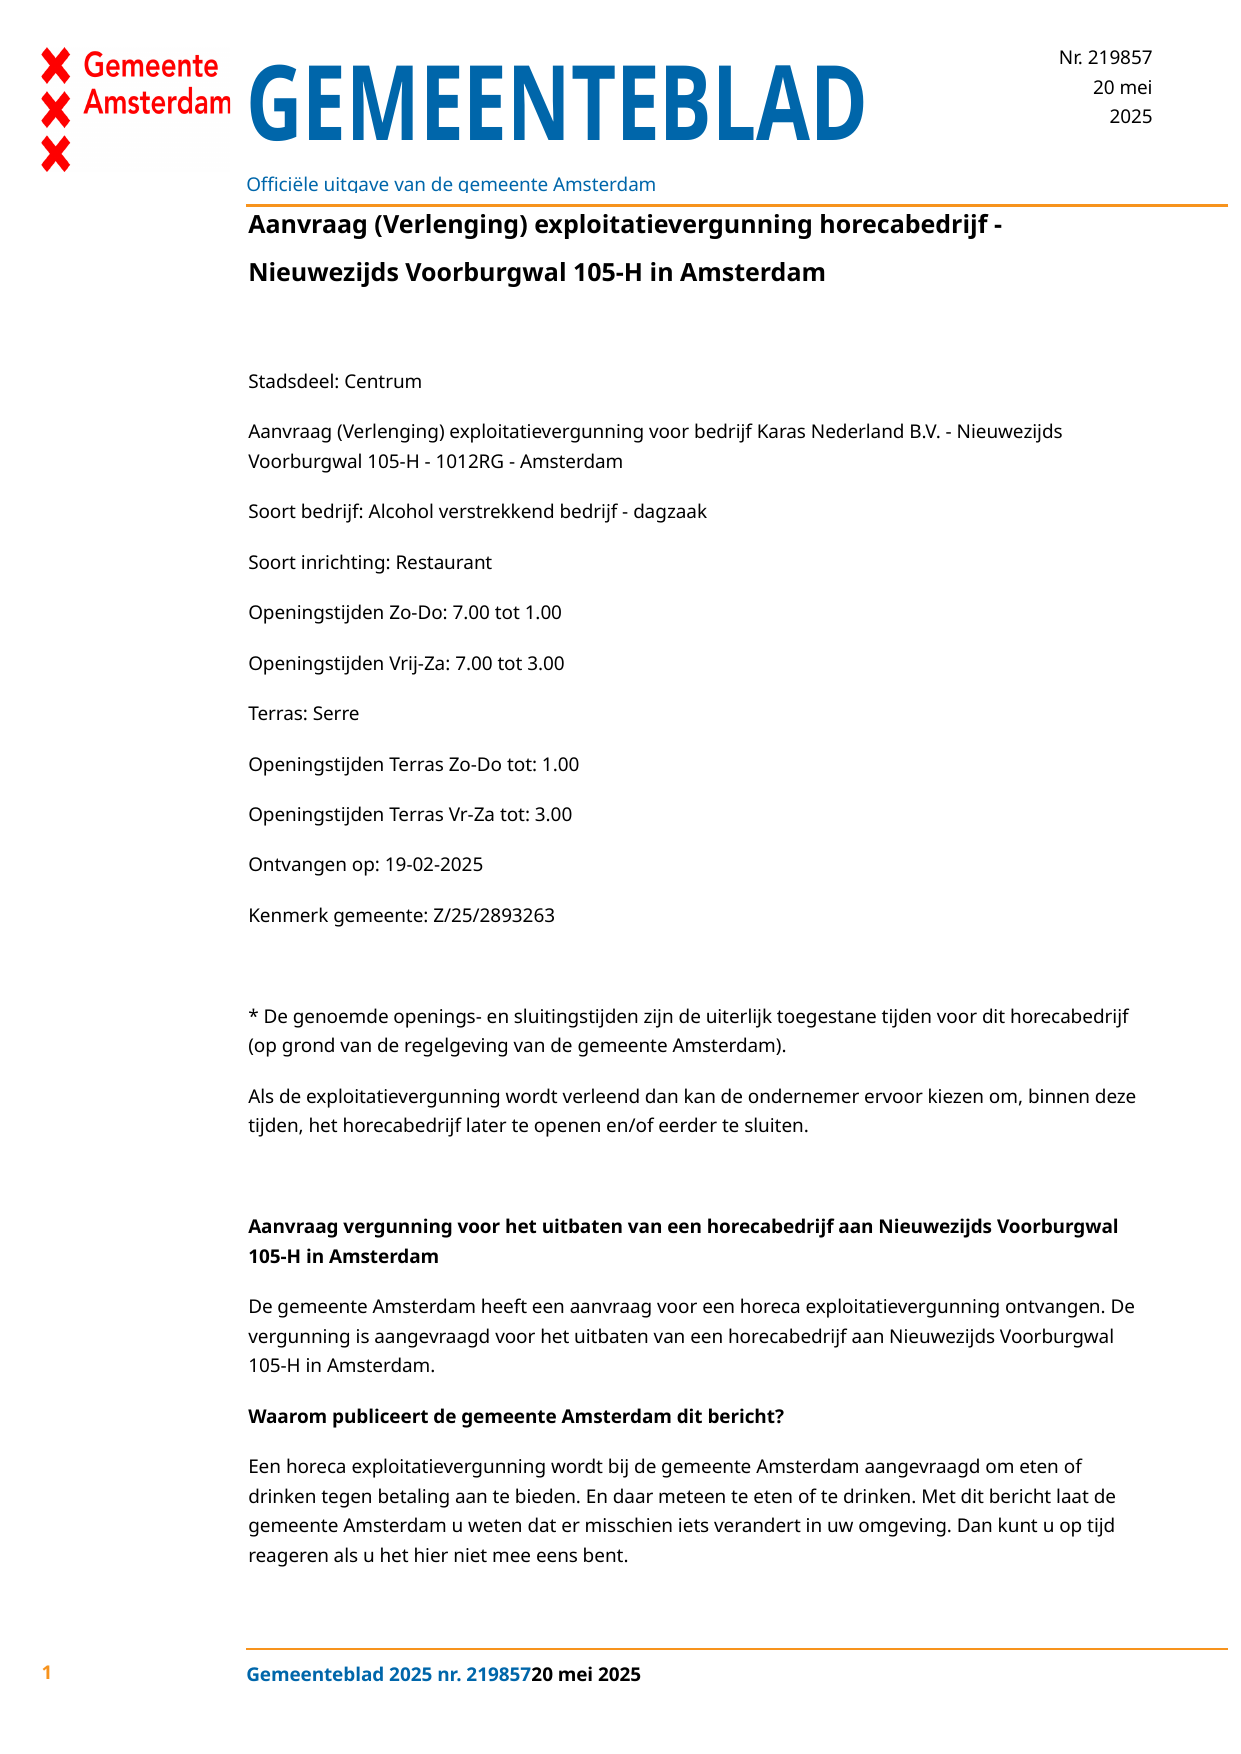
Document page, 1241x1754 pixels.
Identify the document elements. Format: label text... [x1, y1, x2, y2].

text Als de exploitatievergunning wordt verleend dan kan de ondernemer ervoor kiezen om, binnen deze tijden, het horecabedrijf later te openen en/of eerder te sluiten. [248, 1083, 1152, 1138]
text Openingstijden Terras Vr-Za tot: 3.00 [248, 801, 1152, 827]
text Openingstijden Vrij-Za: 7.00 tot 3.00 [248, 650, 1152, 676]
text Kenmerk gemeente: Z/25/2893263 [248, 902, 1152, 928]
text Ontvangen op: 19-02-2025 [248, 852, 1152, 877]
text Soort inrichting: Restaurant [248, 549, 1152, 575]
text Openingstijden Terras Zo-Do tot: 1.00 [248, 751, 1152, 777]
text De gemeente Amsterdam heeft een aanvraag voor een horeca exploitatievergunning ontvangen. De vergunning is aangevraagd voor het uitbaten van een horecabedrijf aan Nieuwezijds Voorburgwal 105-H in Amsterdam. [248, 1293, 1152, 1378]
text Aanvraag (Verlenging) exploitatievergunning horecabedrijf - Nieuwezijds Voorburgwal 105-H in Amsterdam [248, 207, 1152, 288]
text Terras: Serre [248, 700, 1152, 726]
text Stadsdeel: Centrum [248, 368, 1152, 394]
text Waarom publiceert de gemeente Amsterdam dit bericht? [248, 1403, 1152, 1429]
text * De genoemde openings- en sluitingstijden zijn de uiterlijk toegestane tijden voor dit horecabedrijf (op grond van de regelgeving van de gemeente Amsterdam). [248, 1003, 1152, 1058]
text Openingstijden Zo-Do: 7.00 tot 1.00 [248, 599, 1152, 625]
text Een horeca exploitatievergunning wordt bij de gemeente Amsterdam aangevraagd om eten of drinken tegen betaling aan te bieden. En daar meteen te eten of te drinken. Met dit bericht laat de gemeente Amsterdam u weten dat er misschien iets verandert in uw omgeving. Dan kunt u op tijd reageren als u het hier niet mee eens bent. [248, 1453, 1152, 1568]
text Aanvraag (Verlenging) exploitatievergunning voor bedrijf Karas Nederland B.V. - Nieuwezijds Voorburgwal 105-H - 1012RG - Amsterdam [248, 419, 1152, 474]
text Soort bedrijf: Alcohol verstrekkend bedrijf - dagzaak [248, 499, 1152, 524]
picture [41, 47, 231, 172]
text Aanvraag vergunning voor het uitbaten van een horecabedrijf aan Nieuwezijds Voorburgwal 105-H in Amsterdam [248, 1213, 1152, 1269]
